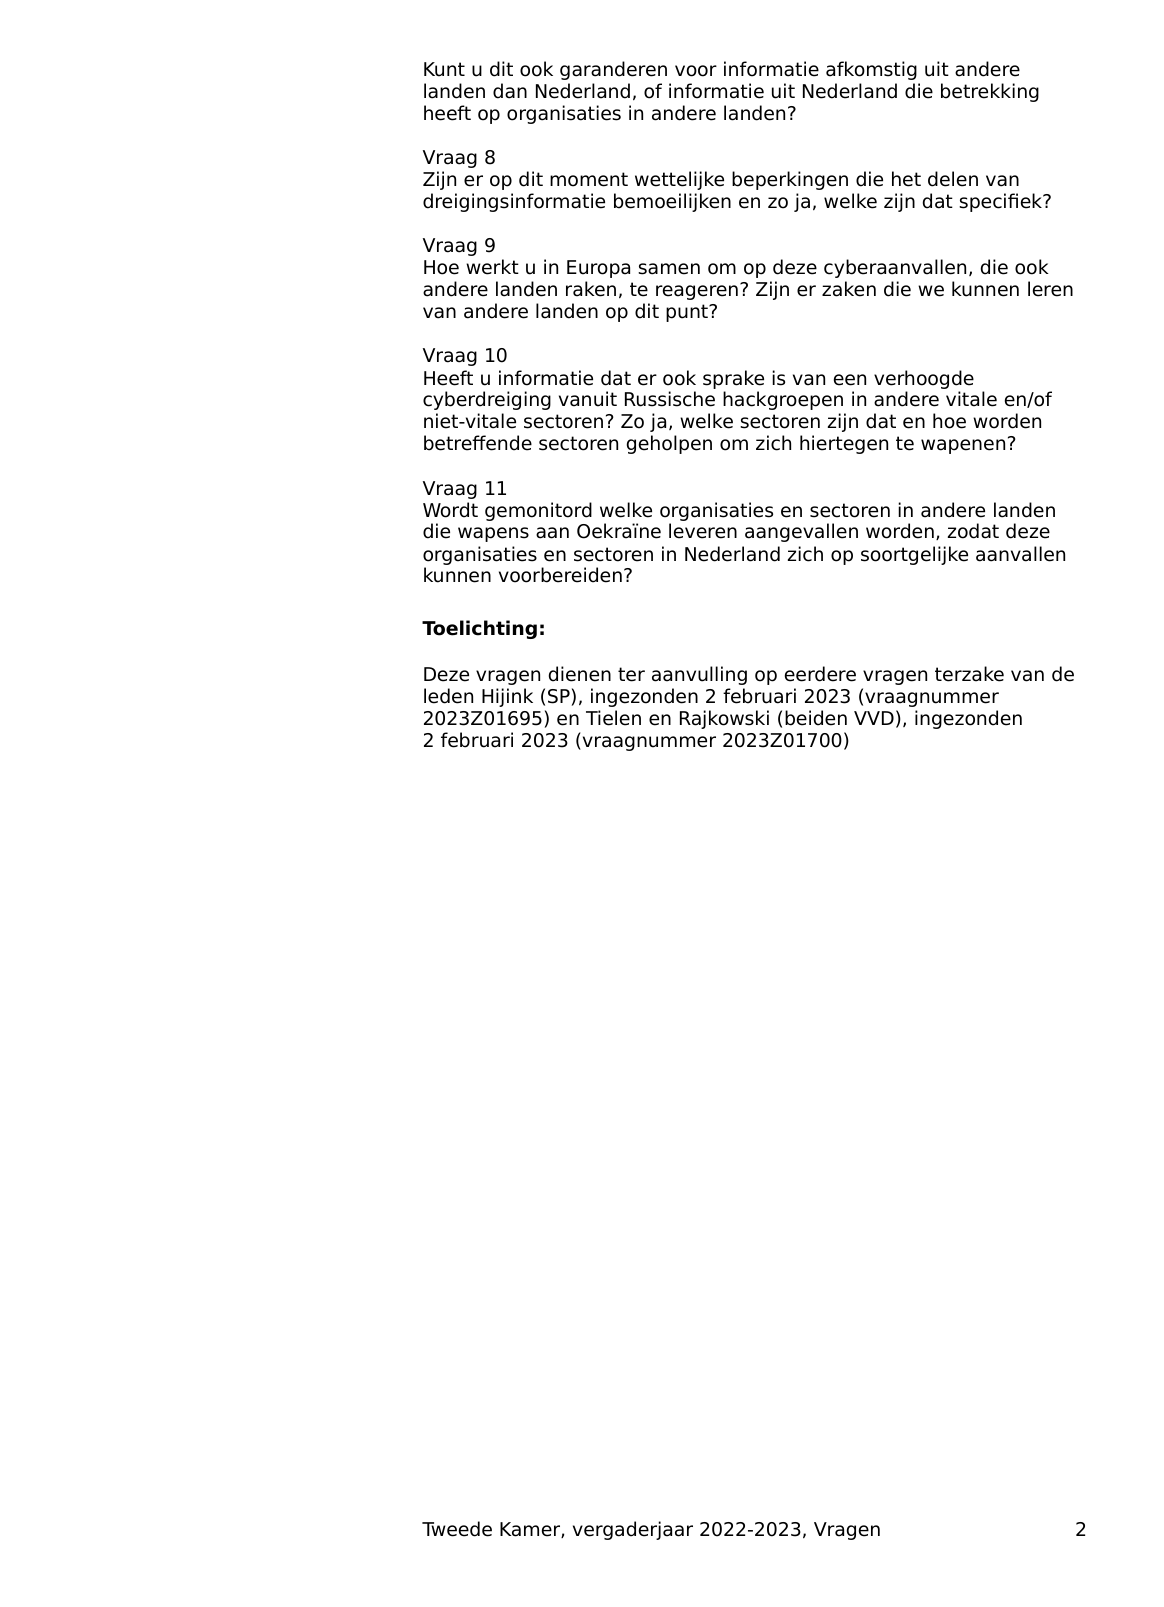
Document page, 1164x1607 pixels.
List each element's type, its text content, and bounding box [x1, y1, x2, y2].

text Wordt gemonitord welke organisaties en sectoren in andere landen die wapens aan Oekraïne leveren aangevallen worden, zodat deze organisaties en sectoren in Nederland zich op soortgelijke aanvallen kunnen voorbereiden? [422, 499, 1087, 587]
text Hoe werkt u in Europa samen om op deze cyberaanvallen, die ook andere landen raken, te reageren? Zijn er zaken die we kunnen leren van andere landen op dit punt? [422, 257, 1087, 323]
text Vraag 8 [422, 147, 1087, 169]
text Kunt u dit ook garanderen voor informatie afkomstig uit andere landen dan Nederland, of informatie uit Nederland die betrekking heeft op organisaties in andere landen? [422, 59, 1087, 125]
text Vraag 9 [422, 235, 1087, 257]
text Heeft u informatie dat er ook sprake is van een verhoogde cyberdreiging vanuit Russische hackgroepen in andere vitale en/of niet-vitale sectoren? Zo ja, welke sectoren zijn dat en hoe worden betreffende sectoren geholpen om zich hiertegen te wapenen? [422, 367, 1087, 455]
text Deze vragen dienen ter aanvulling op eerdere vragen terzake van de leden Hijink (SP), ingezonden 2 februari 2023 (vraagnummer 2023Z01695) en Tielen en Rajkowski (beiden VVD), ingezonden 2 februari 2023 (vraagnummer 2023Z01700) [422, 664, 1087, 752]
text Vraag 10 [422, 345, 1087, 367]
text Zijn er op dit moment wettelijke beperkingen die het delen van dreigingsinformatie bemoeilijken en zo ja, welke zijn dat specifiek? [422, 169, 1087, 213]
text Vraag 11 [422, 477, 1087, 499]
subtitle Toelichting: [422, 617, 1087, 639]
